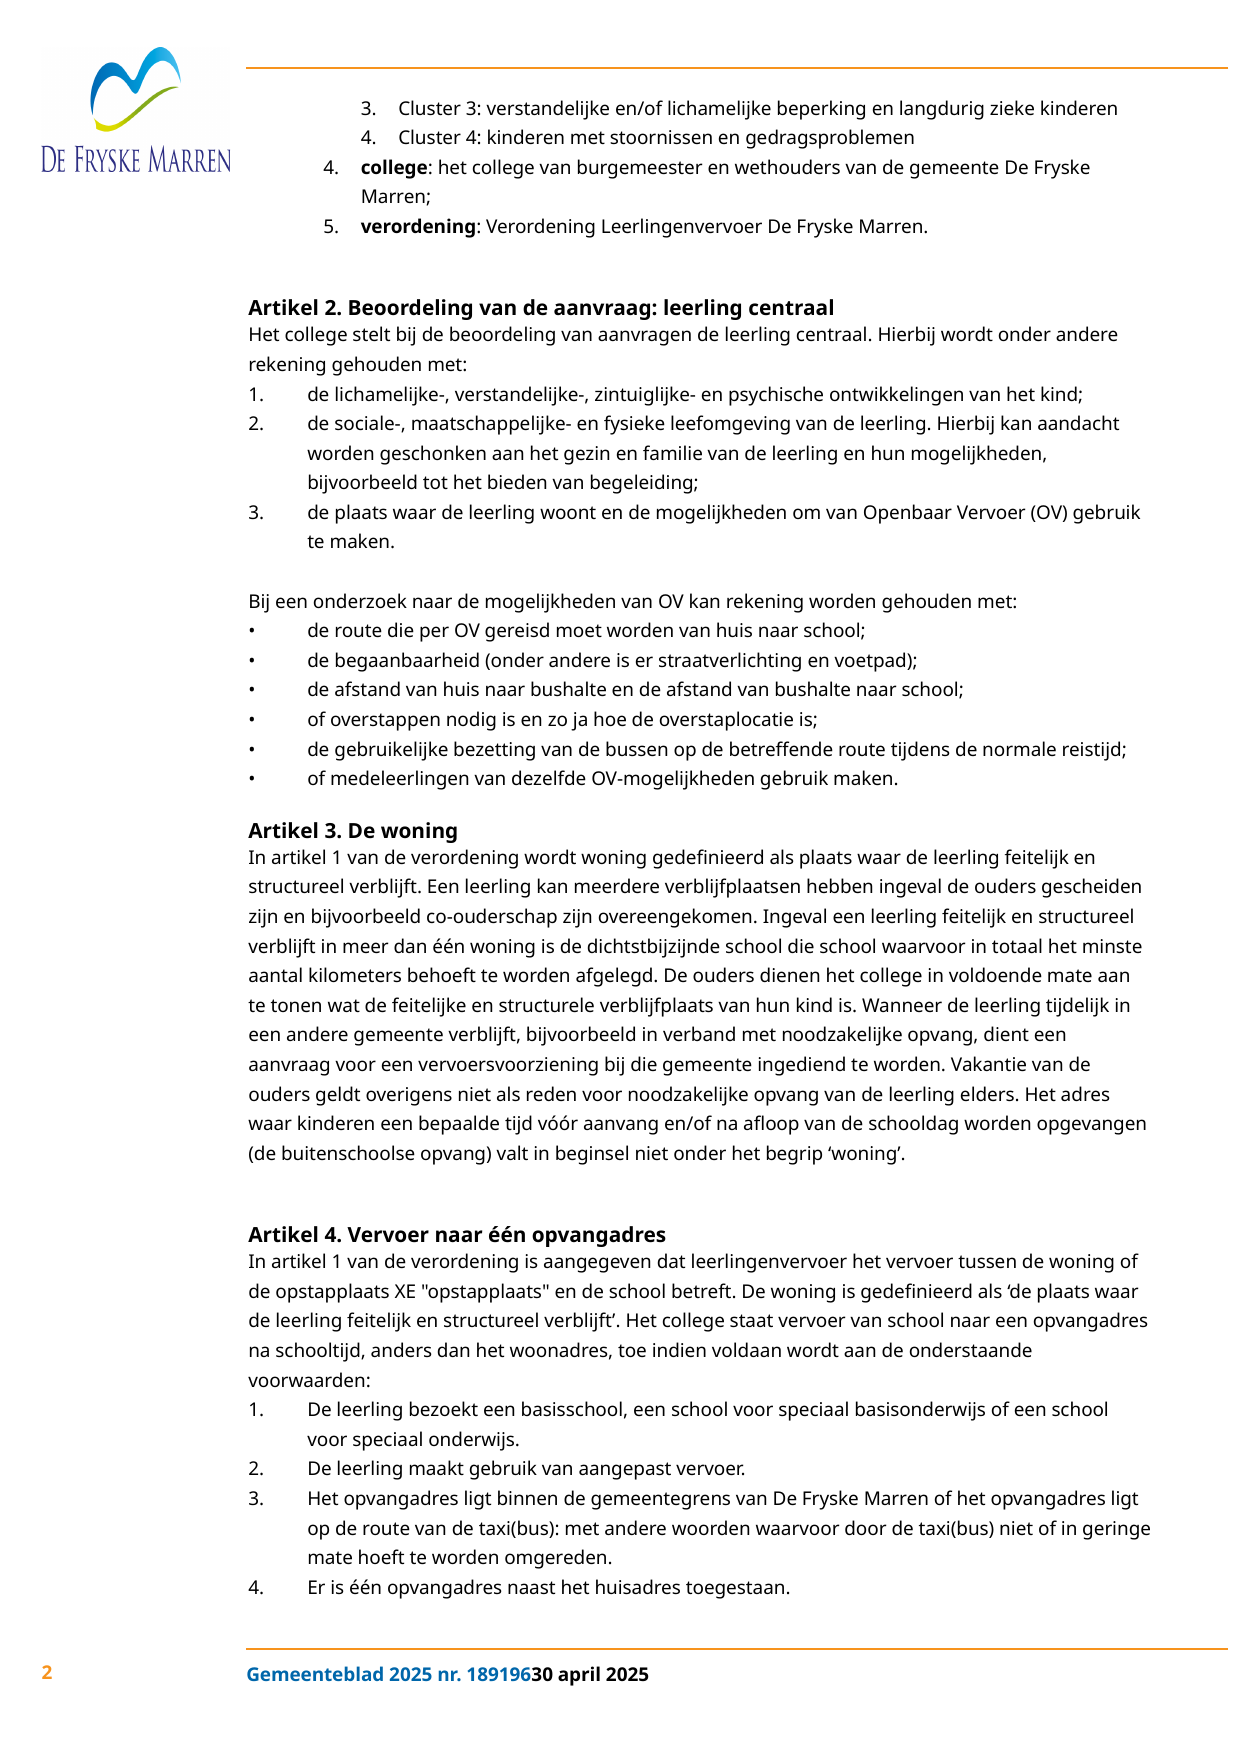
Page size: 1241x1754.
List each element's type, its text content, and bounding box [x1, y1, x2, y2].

list Het opvangadres ligt binnen de gemeentegrens van De Fryske Marren of het opvangadres ligt op de route van de taxi(bus): met andere woorden waarvoor door de taxi(bus) niet of in geringe mate hoeft te worden omgereden. [248, 1485, 1152, 1570]
list De leerling maakt gebruik van aangepast vervoer. [248, 1456, 1152, 1481]
list Er is één opvangadres naast het huisadres toegestaan. [248, 1574, 1152, 1599]
text Bij een onderzoek naar de mogelijkheden van OV kan rekening worden gehouden met: [248, 588, 1152, 613]
picture [41, 47, 231, 172]
list de route die per OV gereisd moet worden van huis naar school; [248, 617, 1152, 643]
list of overstappen nodig is en zo ja hoe de overstaplocatie is; [248, 706, 1152, 732]
list de plaats waar de leerling woont en de mogelijkheden om van Openbaar Vervoer (OV) gebruik te maken. [248, 499, 1152, 554]
text Het college stelt bij de beoordeling van aanvragen de leerling centraal. Hierbij wordt onder andere rekening gehouden met: [248, 322, 1152, 377]
list de begaanbaarheid (onder andere is er straatverlichting en voetpad); [248, 647, 1152, 673]
text Artikel 3. De woning [248, 816, 1152, 844]
list of medeleerlingen van dezelfde OV-mogelijkheden gebruik maken. [248, 765, 1152, 791]
text Artikel 2. Beoordeling van de aanvraag: leerling centraal [248, 293, 1152, 322]
list Cluster 3: verstandelijke en/of lichamelijke beperking en langdurig zieke kinderen [361, 95, 1152, 121]
list de gebruikelijke bezetting van de bussen op de betreffende route tijdens de normale reistijd; [248, 736, 1152, 761]
text In artikel 1 van de verordening is aangegeven dat leerlingenvervoer het vervoer tussen de woning of de opstapplaats XE "opstapplaats" en de school betreft. De woning is gedefinieerd als ‘de plaats waar de leerling feitelijk en structureel verblijft’. Het college staat vervoer van school naar een opvangadres na schooltijd, anders dan het woonadres, toe indien voldaan wordt aan de onderstaande voorwaarden: [248, 1248, 1152, 1392]
list verordening: Verordening Leerlingenvervoer De Fryske Marren. [323, 213, 1152, 239]
list de lichamelijke-, verstandelijke-, zintuiglijke- en psychische ontwikkelingen van het kind; [248, 381, 1152, 406]
list de afstand van huis naar bushalte en de afstand van bushalte naar school; [248, 677, 1152, 702]
list Cluster 4: kinderen met stoornissen en gedragsproblemen [361, 124, 1152, 150]
list de sociale-, maatschappelijke- en fysieke leefomgeving van de leerling. Hierbij kan aandacht worden geschonken aan het gezin en familie van de leerling en hun mogelijkheden, bijvoorbeeld tot het bieden van begeleiding; [248, 410, 1152, 495]
text Artikel 4. Vervoer naar één opvangadres [248, 1220, 1152, 1248]
text In artikel 1 van de verordening wordt woning gedefinieerd als plaats waar de leerling feitelijk en structureel verblijft. Een leerling kan meerdere verblijfplaatsen hebben ingeval de ouders gescheiden zijn en bijvoorbeeld co-ouderschap zijn overeengekomen. Ingeval een leerling feitelijk en structureel verblijft in meer dan één woning is de dichtstbijzijnde school die school waarvoor in totaal het minste aantal kilometers behoeft te worden afgelegd. De ouders dienen het college in voldoende mate aan te tonen wat de feitelijke en structurele verblijfplaats van hun kind is. Wanneer de leerling tijdelijk in een andere gemeente verblijft, bijvoorbeeld in verband met noodzakelijke opvang, dient een aanvraag voor een vervoersvoorziening bij die gemeente ingediend te worden. Vakantie van de ouders geldt overigens niet als reden voor noodzakelijke opvang van de leerling elders. Het adres waar kinderen een bepaalde tijd vóór aanvang en/of na afloop van de schooldag worden opgevangen (de buitenschoolse opvang) valt in beginsel niet onder het begrip ‘woning’. [248, 844, 1152, 1166]
list college: het college van burgemeester en wethouders van de gemeente De Fryske Marren; [323, 154, 1152, 209]
list De leerling bezoekt een basisschool, een school voor speciaal basisonderwijs of een school voor speciaal onderwijs. [248, 1396, 1152, 1452]
